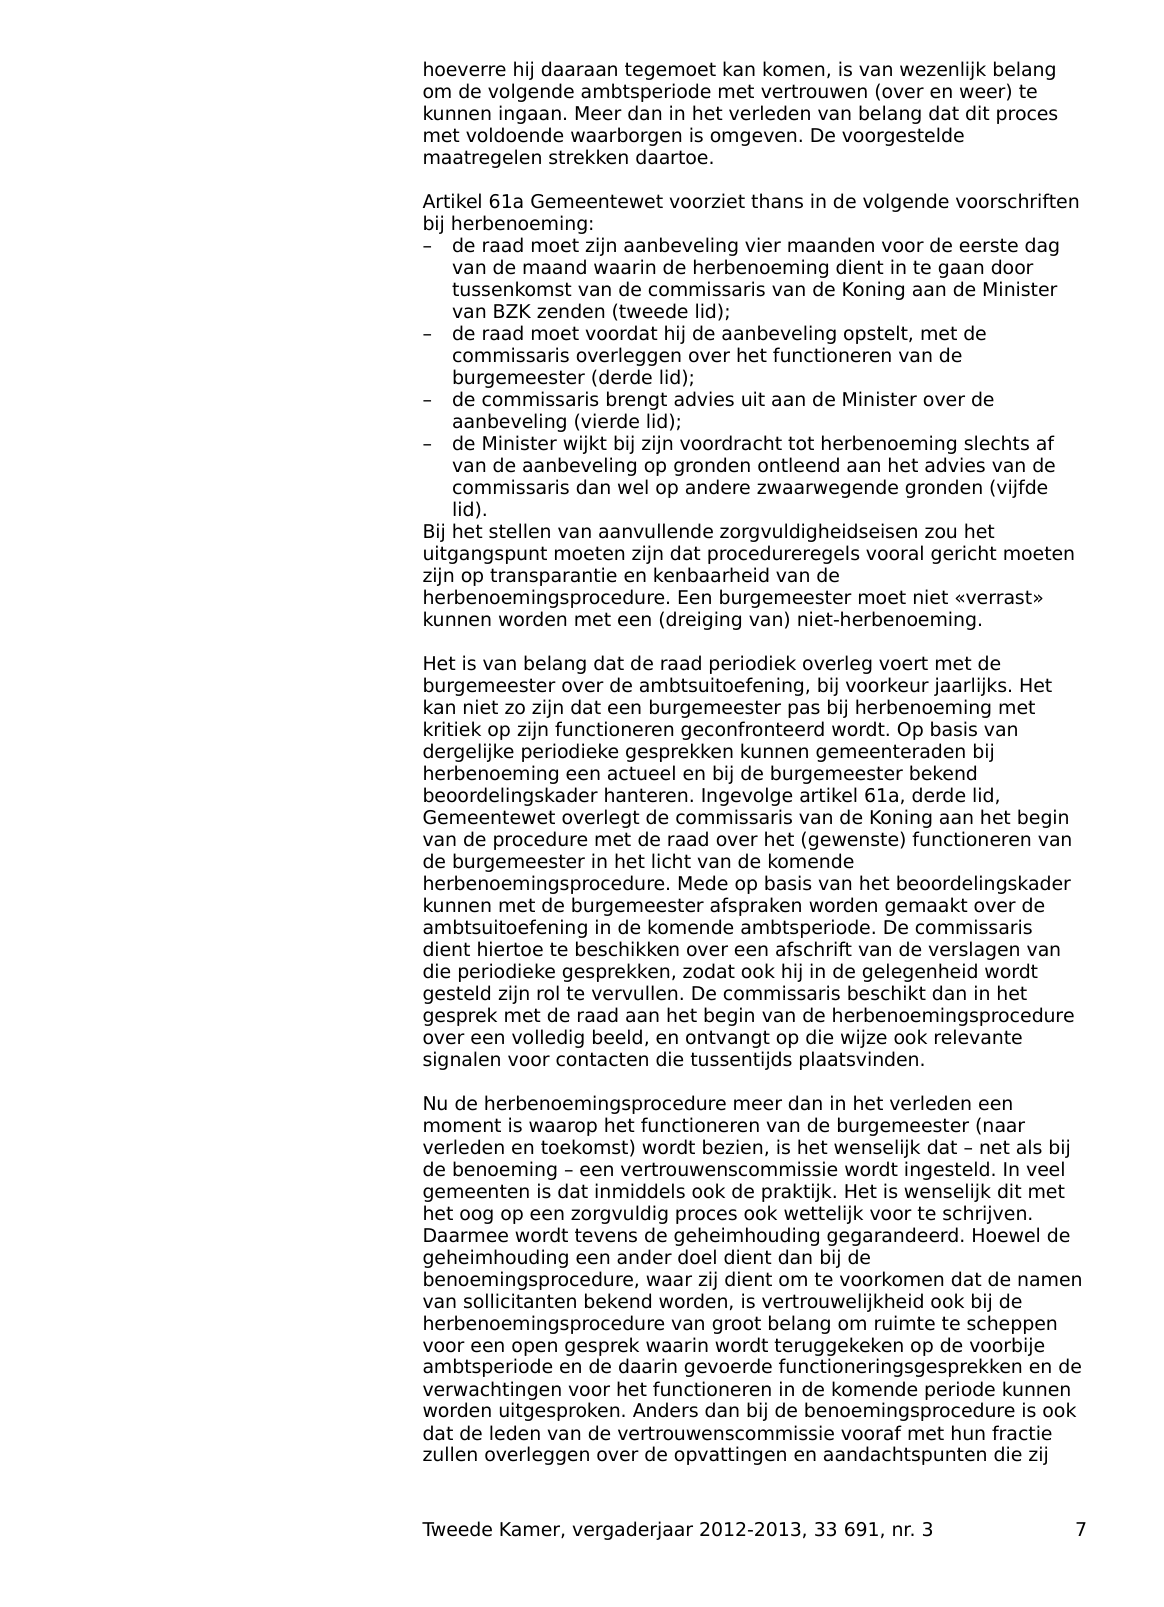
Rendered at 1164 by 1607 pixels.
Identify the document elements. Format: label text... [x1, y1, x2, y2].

text – de raad moet voordat hij de aanbeveling opstelt, met de commissaris overleggen over het functioneren van de burgemeester (derde lid); [422, 323, 1087, 389]
text – de Minister wijkt bij zijn voordracht tot herbenoeming slechts af van de aanbeveling op gronden ontleend aan het advies van de commissaris dan wel op andere zwaarwegende gronden (vijfde lid). [422, 433, 1087, 521]
text Artikel 61a Gemeentewet voorziet thans in de volgende voorschriften bij herbenoeming: [422, 191, 1087, 235]
text Bij het stellen van aanvullende zorgvuldigheidseisen zou het uitgangspunt moeten zijn dat procedureregels vooral gericht moeten zijn op transparantie en kenbaarheid van de herbenoemingsprocedure. Een burgemeester moet niet «verrast» kunnen worden met een (dreiging van) niet-herbenoeming. [422, 521, 1087, 631]
text hoeverre hij daaraan tegemoet kan komen, is van wezenlijk belang om de volgende ambtsperiode met vertrouwen (over en weer) te kunnen ingaan. Meer dan in het verleden van belang dat dit proces met voldoende waarborgen is omgeven. De voorgestelde maatregelen strekken daartoe. [422, 59, 1087, 169]
text – de raad moet zijn aanbeveling vier maanden voor de eerste dag van de maand waarin de herbenoeming dient in te gaan door tussenkomst van de commissaris van de Koning aan de Minister van BZK zenden (tweede lid); [422, 235, 1087, 323]
text – de commissaris brengt advies uit aan de Minister over de aanbeveling (vierde lid); [422, 389, 1087, 433]
text Het is van belang dat de raad periodiek overleg voert met de burgemeester over de ambtsuitoefening, bij voorkeur jaarlijks. Het kan niet zo zijn dat een burgemeester pas bij herbenoeming met kritiek op zijn functioneren geconfronteerd wordt. Op basis van dergelijke periodieke gesprekken kunnen gemeenteraden bij herbenoeming een actueel en bij de burgemeester bekend beoordelingskader hanteren. Ingevolge artikel 61a, derde lid, Gemeentewet overlegt de commissaris van de Koning aan het begin van de procedure met de raad over het (gewenste) functioneren van de burgemeester in het licht van de komende herbenoemingsprocedure. Mede op basis van het beoordelingskader kunnen met de burgemeester afspraken worden gemaakt over de ambtsuitoefening in de komende ambtsperiode. De commissaris dient hiertoe te beschikken over een afschrift van de verslagen van die periodieke gesprekken, zodat ook hij in de gelegenheid wordt gesteld zijn rol te vervullen. De commissaris beschikt dan in het gesprek met de raad aan het begin van de herbenoemingsprocedure over een volledig beeld, en ontvangt op die wijze ook relevante signalen voor contacten die tussentijds plaatsvinden. [422, 653, 1087, 1071]
text Nu de herbenoemingsprocedure meer dan in het verleden een moment is waarop het functioneren van de burgemeester (naar verleden en toekomst) wordt bezien, is het wenselijk dat – net als bij de benoeming – een vertrouwenscommissie wordt ingesteld. In veel gemeenten is dat inmiddels ook de praktijk. Het is wenselijk dit met het oog op een zorgvuldig proces ook wettelijk voor te schrijven. Daarmee wordt tevens de geheimhouding gegarandeerd. Hoewel de geheimhouding een ander doel dient dan bij de benoemingsprocedure, waar zij dient om te voorkomen dat de namen van sollicitanten bekend worden, is vertrouwelijkheid ook bij de herbenoemingsprocedure van groot belang om ruimte te scheppen voor een open gesprek waarin wordt teruggekeken op de voorbije ambtsperiode en de daarin gevoerde functioneringsgesprekken en de verwachtingen voor het functioneren in de komende periode kunnen worden uitgesproken. Anders dan bij de benoemingsprocedure is ook dat de leden van de vertrouwenscommissie vooraf met hun fractie zullen overleggen over de opvattingen en aandachtspunten die zij [422, 1093, 1087, 1466]
